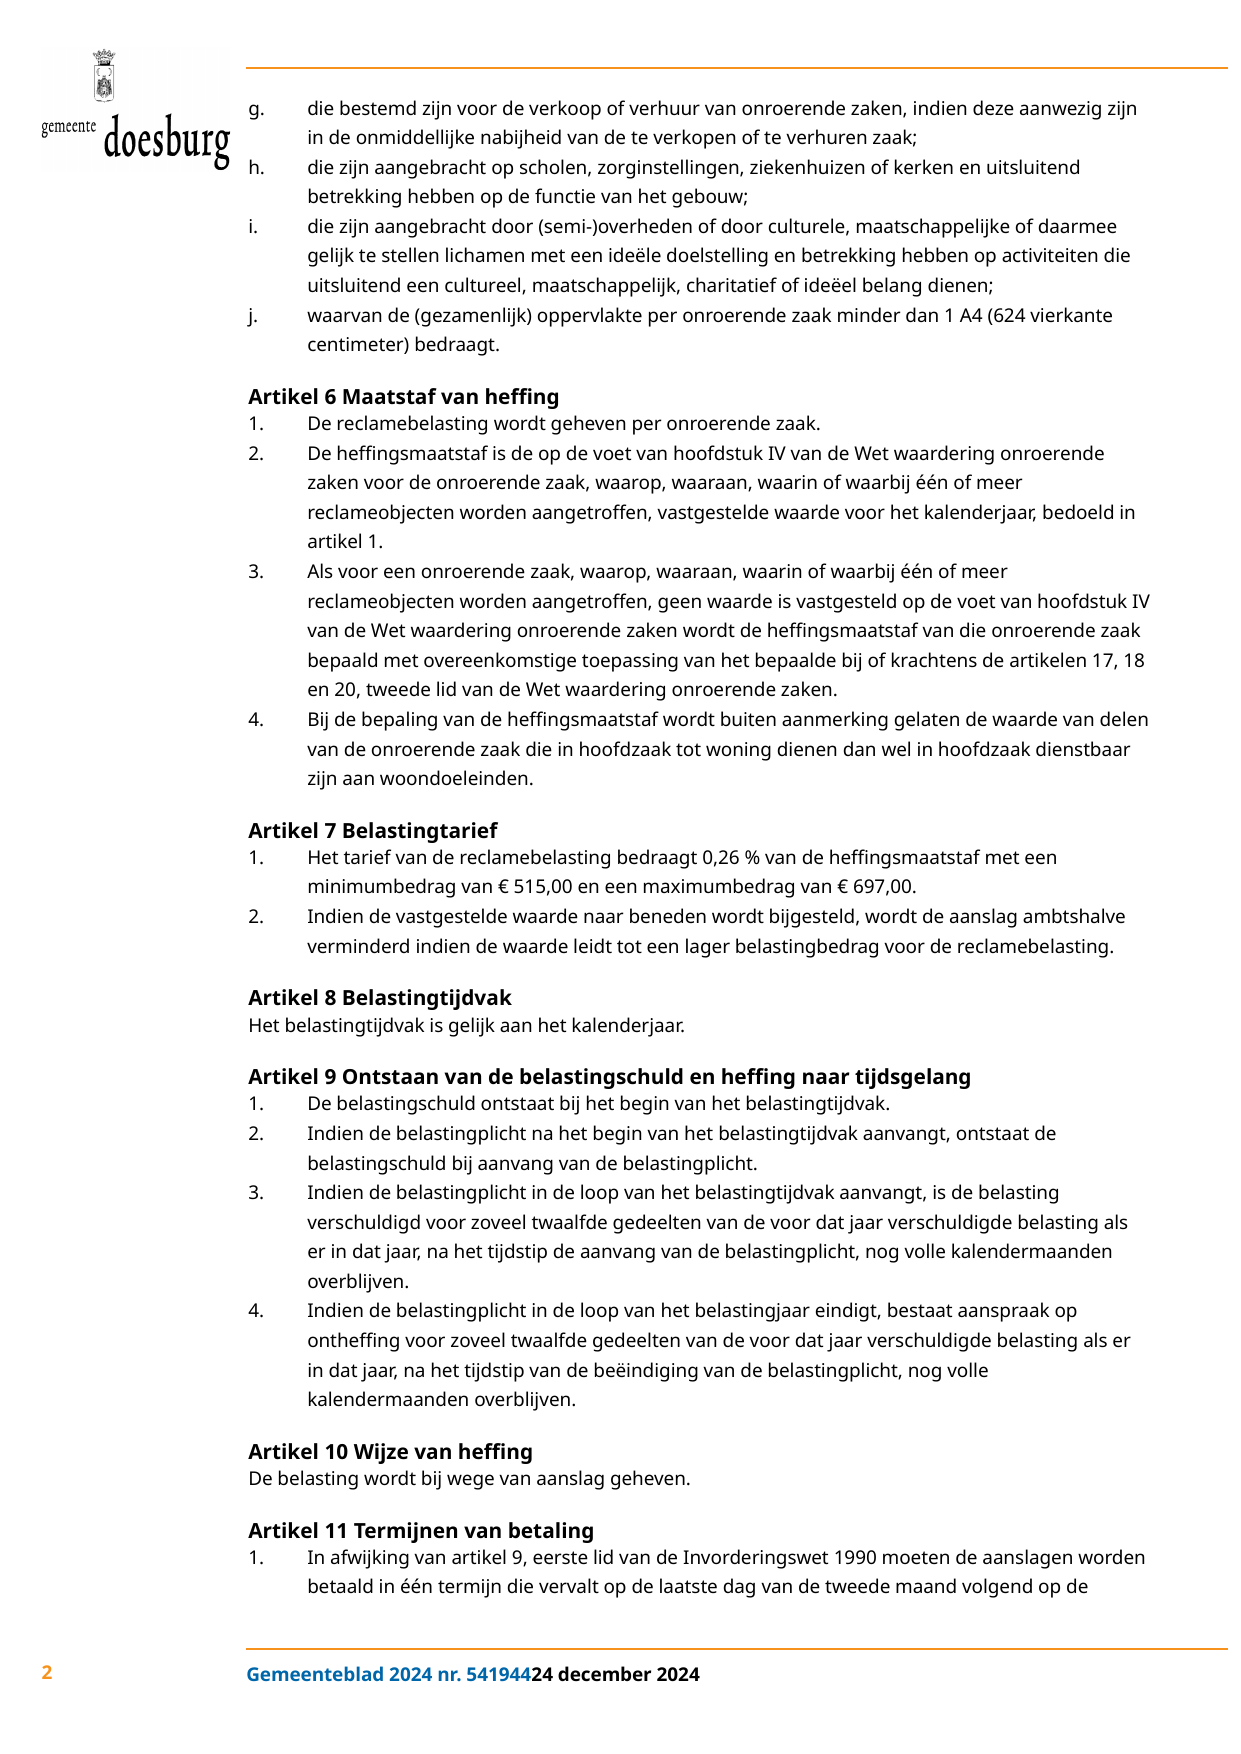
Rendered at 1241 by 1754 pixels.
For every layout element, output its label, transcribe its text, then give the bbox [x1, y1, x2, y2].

text Artikel 6 Maatstaf van heffing [248, 382, 1152, 410]
text De belasting wordt bij wege van aanslag geheven. [248, 1465, 1152, 1491]
list De heffingsmaatstaf is de op de voet van hoofdstuk IV van de Wet waardering onroerende zaken voor de onroerende zaak, waarop, waaraan, waarin of waarbij één of meer reclameobjecten worden aangetroffen, vastgestelde waarde voor het kalenderjaar, bedoeld in artikel 1. [248, 440, 1152, 554]
list Indien de vastgestelde waarde naar beneden wordt bijgesteld, wordt de aanslag ambtshalve verminderd indien de waarde leidt tot een lager belastingbedrag voor de reclamebelasting. [248, 903, 1152, 959]
list Het tarief van de reclamebelasting bedraagt 0,26 % van de heffingsmaatstaf met een minimumbedrag van € 515,00 en een maximumbedrag van € 697,00. [248, 844, 1152, 899]
text Artikel 9 Ontstaan van de belastingschuld en heffing naar tijdsgelang [248, 1062, 1152, 1091]
text Artikel 8 Belastingtijdvak [248, 983, 1152, 1012]
list De belastingschuld ontstaat bij het begin van het belastingtijdvak. [248, 1091, 1152, 1116]
list Indien de belastingplicht in de loop van het belastingtijdvak aanvangt, is de belasting verschuldigd voor zoveel twaalfde gedeelten van de voor dat jaar verschuldigde belasting als er in dat jaar, na het tijdstip de aanvang van de belastingplicht, nog volle kalendermaanden overblijven. [248, 1179, 1152, 1294]
list Bij de bepaling van de heffingsmaatstaf wordt buiten aanmerking gelaten de waarde van delen van de onroerende zaak die in hoofdzaak tot woning dienen dan wel in hoofdzaak dienstbaar zijn aan woondoeleinden. [248, 706, 1152, 791]
text Artikel 11 Termijnen van betaling [248, 1516, 1152, 1544]
picture [41, 47, 231, 172]
list die zijn aangebracht op scholen, zorginstellingen, ziekenhuizen of kerken en uitsluitend betrekking hebben op de functie van het gebouw; [248, 154, 1152, 209]
list die zijn aangebracht door (semi-)overheden of door culturele, maatschappelijke of daarmee gelijk te stellen lichamen met een ideële doelstelling en betrekking hebben op activiteiten die uitsluitend een cultureel, maatschappelijk, charitatief of ideëel belang dienen; [248, 213, 1152, 298]
text Artikel 10 Wijze van heffing [248, 1437, 1152, 1465]
list waarvan de (gezamenlijk) oppervlakte per onroerende zaak minder dan 1 A4 (624 vierkante centimeter) bedraagt. [248, 302, 1152, 357]
list Indien de belastingplicht in de loop van het belastingjaar eindigt, bestaat aanspraak op ontheffing voor zoveel twaalfde gedeelten van de voor dat jaar verschuldigde belasting als er in dat jaar, na het tijdstip van de beëindiging van de belastingplicht, nog volle kalendermaanden overblijven. [248, 1298, 1152, 1412]
list De reclamebelasting wordt geheven per onroerende zaak. [248, 410, 1152, 436]
list In afwijking van artikel 9, eerste lid van de Invorderingswet 1990 moeten de aanslagen worden betaald in één termijn die vervalt op de laatste dag van de tweede maand volgend op de [248, 1544, 1152, 1599]
text Artikel 7 Belastingtarief [248, 816, 1152, 844]
list die bestemd zijn voor de verkoop of verhuur van onroerende zaken, indien deze aanwezig zijn in de onmiddellijke nabijheid van de te verkopen of te verhuren zaak; [248, 95, 1152, 150]
text Het belastingtijdvak is gelijk aan het kalenderjaar. [248, 1012, 1152, 1037]
list Als voor een onroerende zaak, waarop, waaraan, waarin of waarbij één of meer reclameobjecten worden aangetroffen, geen waarde is vastgesteld op de voet van hoofdstuk IV van de Wet waardering onroerende zaken wordt de heffingsmaatstaf van die onroerende zaak bepaald met overeenkomstige toepassing van het bepaalde bij of krachtens de artikelen 17, 18 en 20, tweede lid van de Wet waardering onroerende zaken. [248, 558, 1152, 702]
list Indien de belastingplicht na het begin van het belastingtijdvak aanvangt, ontstaat de belastingschuld bij aanvang van de belastingplicht. [248, 1120, 1152, 1176]
